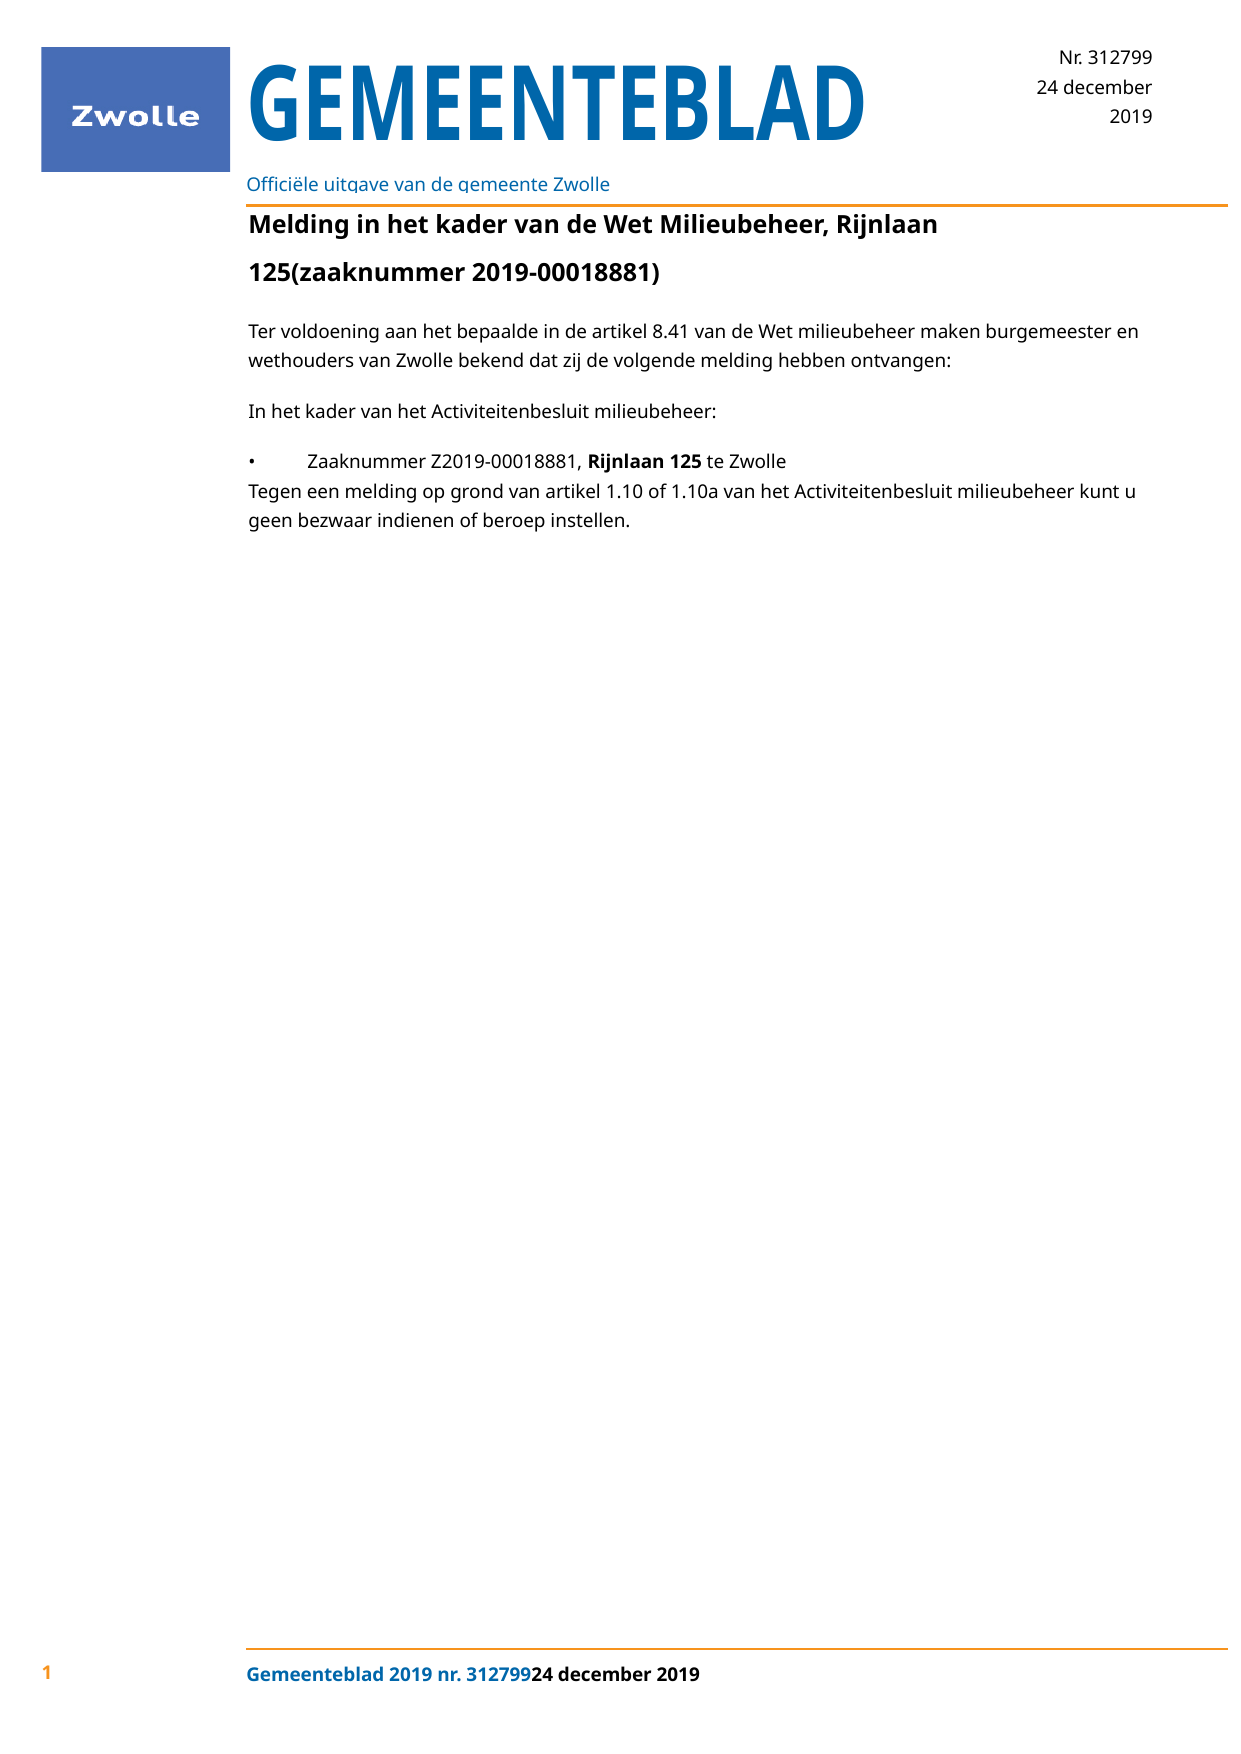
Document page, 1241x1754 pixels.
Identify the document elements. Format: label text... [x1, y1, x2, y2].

text Ter voldoening aan het bepaalde in de artikel 8.41 van de Wet milieubeheer maken burgemeester en wethouders van Zwolle bekend dat zij de volgende melding hebben ontvangen: [248, 318, 1152, 373]
text In het kader van het Activiteitenbesluit milieubeheer: [248, 398, 1152, 424]
text Melding in het kader van de Wet Milieubeheer, Rijnlaan 125(zaaknummer 2019-00018881) [248, 207, 1152, 288]
picture [41, 47, 231, 172]
list Zaaknummer Z2019-00018881, Rijnlaan 125 te Zwolle [248, 448, 1152, 474]
text Tegen een melding op grond van artikel 1.10 of 1.10a van het Activiteitenbesluit milieubeheer kunt u geen bezwaar indienen of beroep instellen. [248, 478, 1152, 533]
